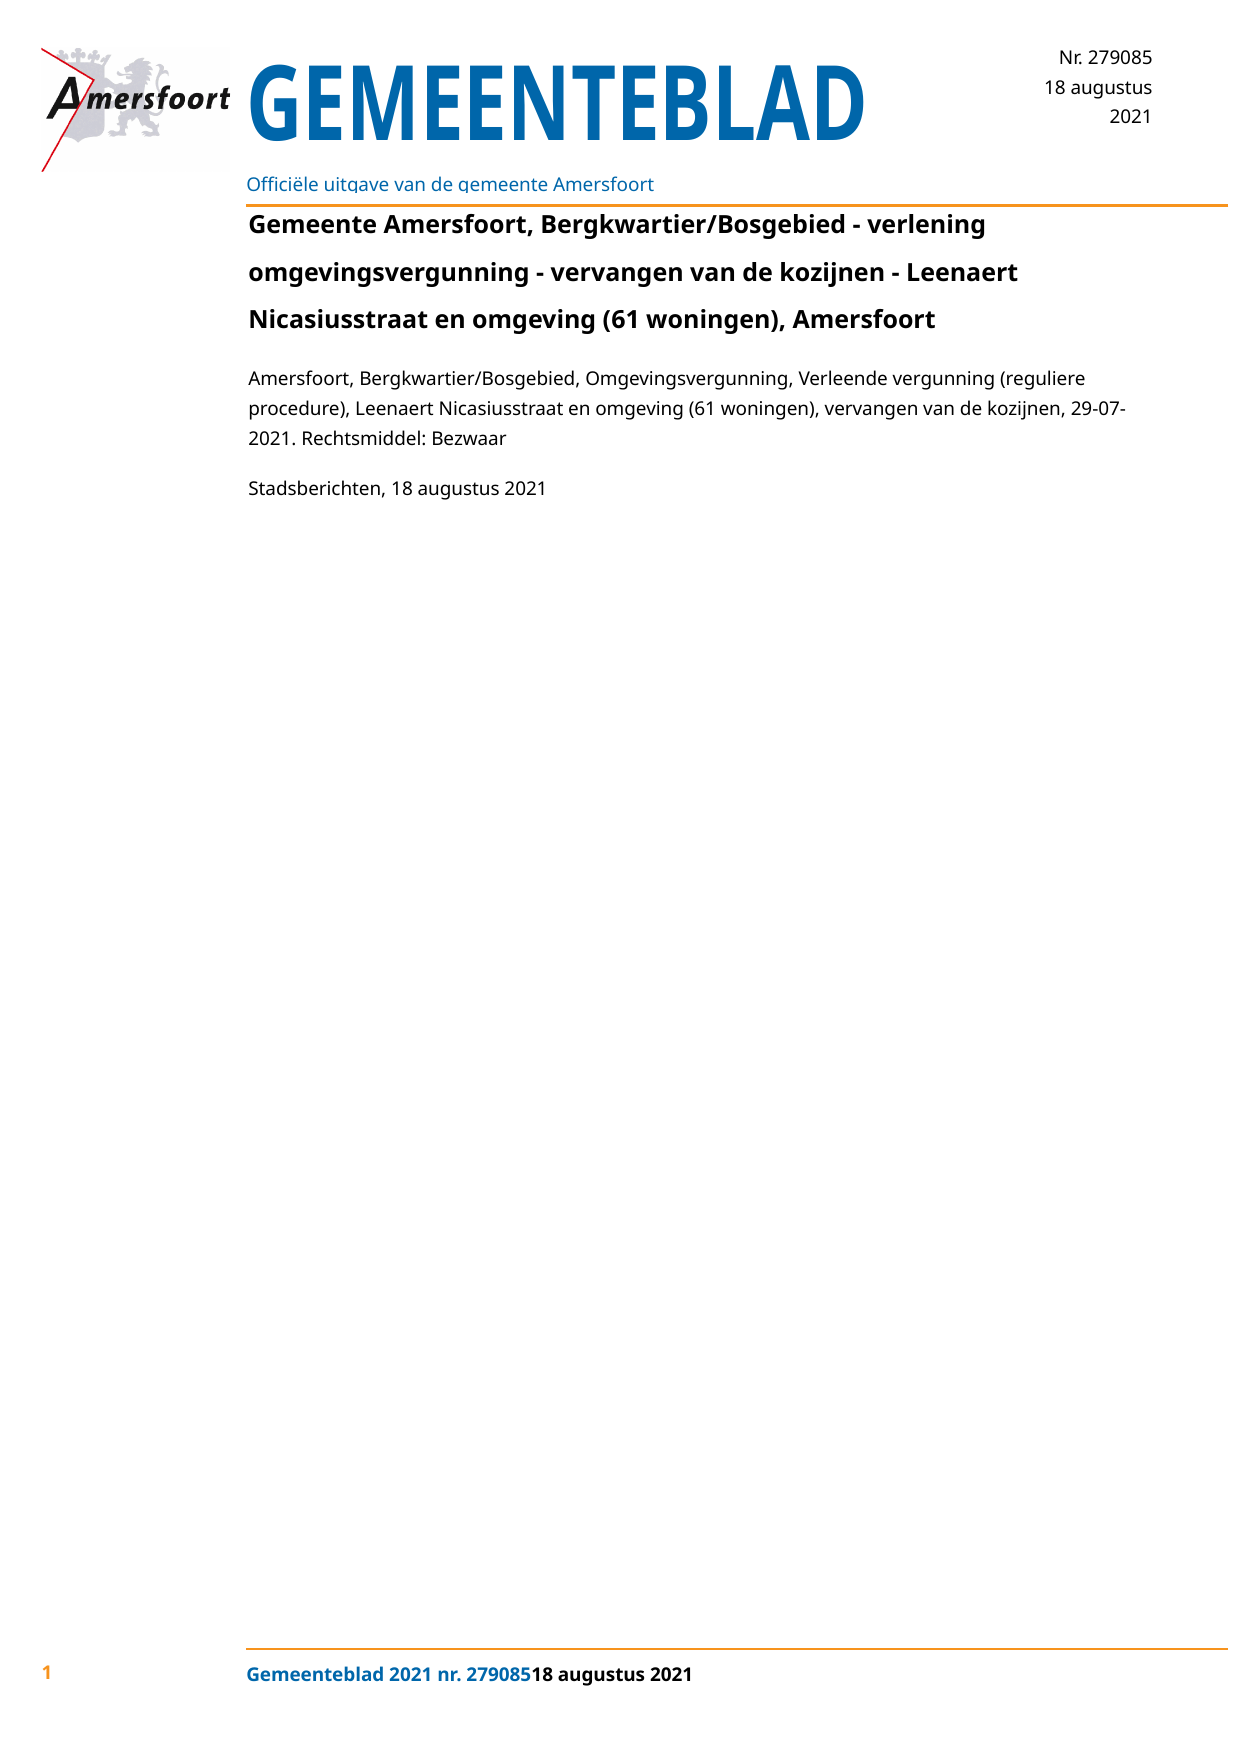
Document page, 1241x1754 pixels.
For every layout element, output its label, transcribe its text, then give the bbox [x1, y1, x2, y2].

text Stadsberichten, 18 augustus 2021 [248, 475, 1152, 501]
text Amersfoort, Bergkwartier/Bosgebied, Omgevingsvergunning, Verleende vergunning (reguliere procedure), Leenaert Nicasiusstraat en omgeving (61 woningen), vervangen van de kozijnen, 29-07-2021. Rechtsmiddel: Bezwaar [248, 366, 1152, 450]
picture [41, 47, 231, 172]
text Gemeente Amersfoort, Bergkwartier/Bosgebied - verlening omgevingsvergunning - vervangen van de kozijnen - Leenaert Nicasiusstraat en omgeving (61 woningen), Amersfoort [248, 207, 1152, 336]
